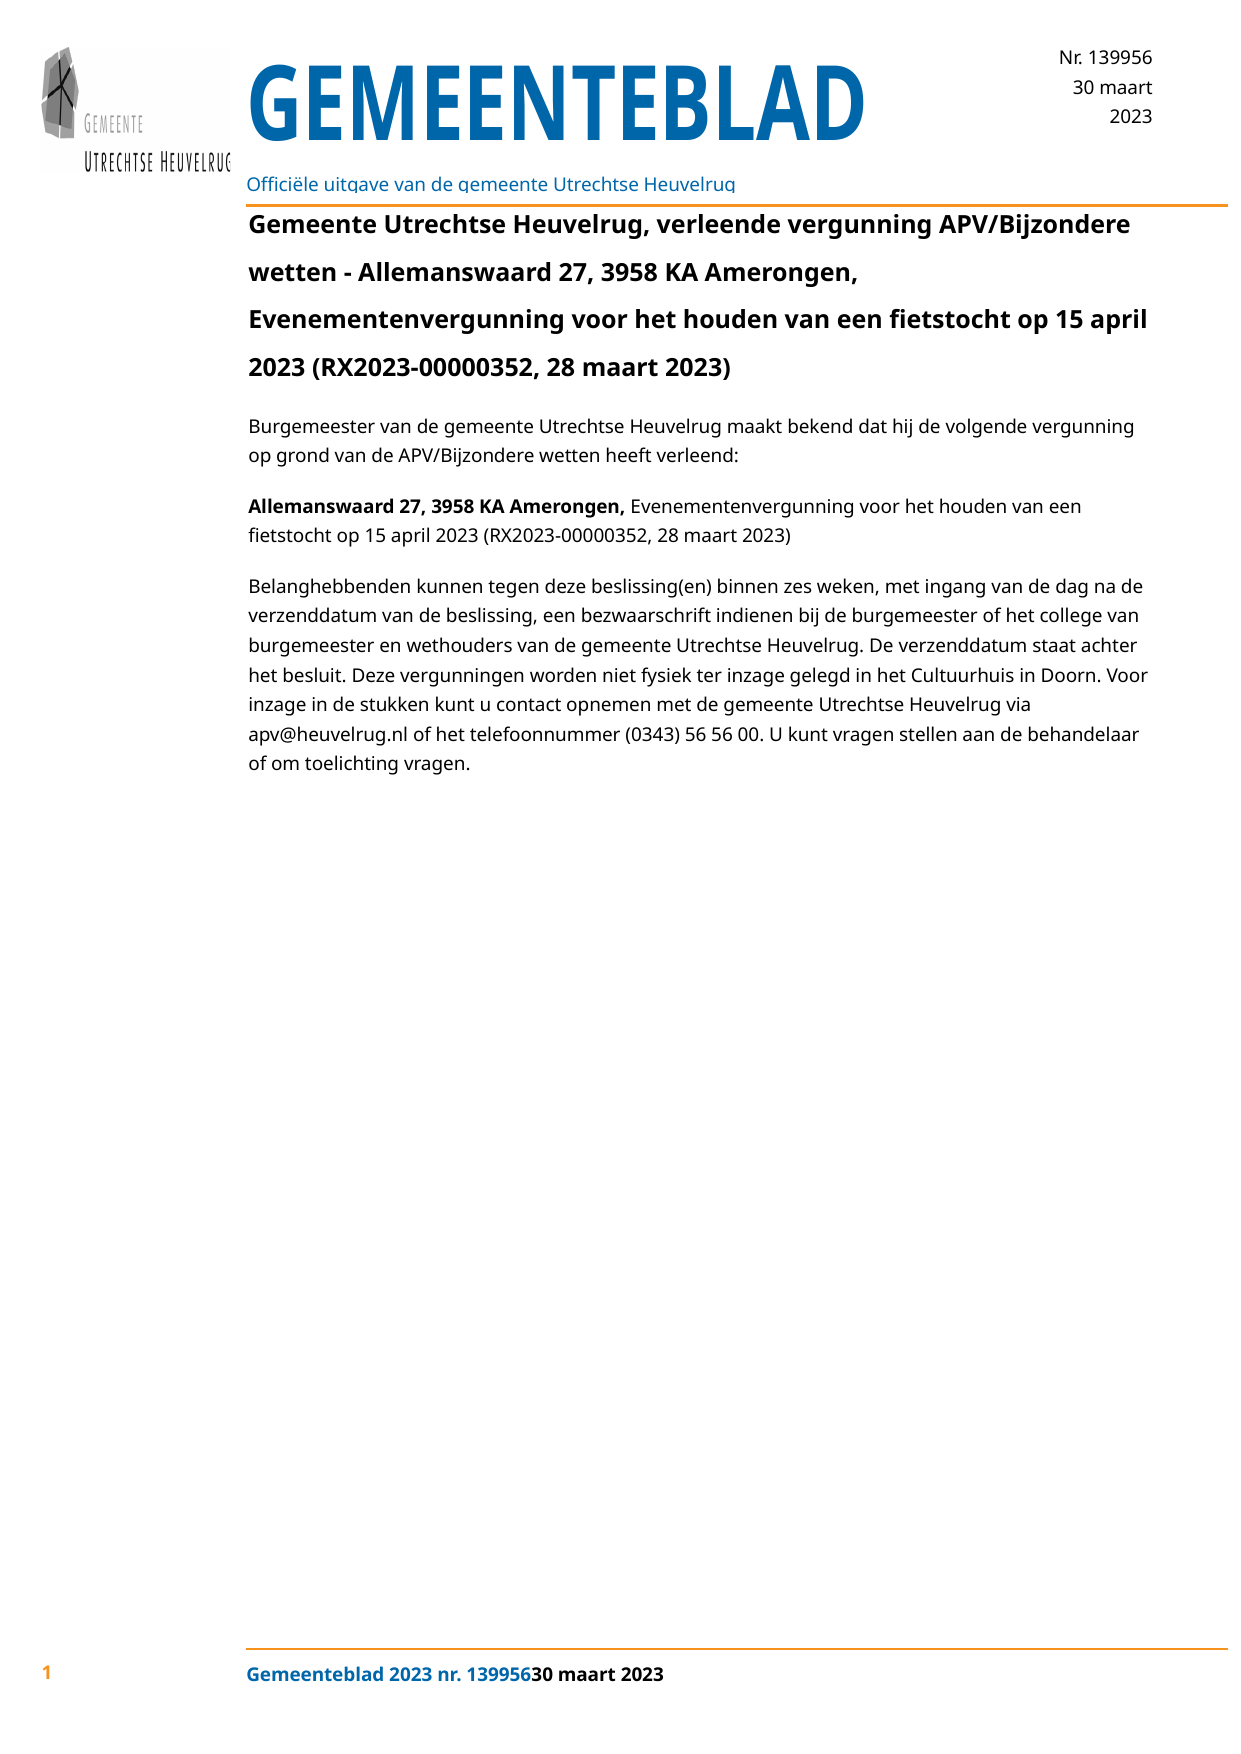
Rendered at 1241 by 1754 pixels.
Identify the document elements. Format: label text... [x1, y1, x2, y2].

text Gemeente Utrechtse Heuvelrug, verleende vergunning APV/Bijzondere wetten - Allemanswaard 27, 3958 KA Amerongen, Evenementenvergunning voor het houden van een fietstocht op 15 april 2023 (RX2023-00000352, 28 maart 2023) [248, 207, 1152, 384]
text Belanghebbenden kunnen tegen deze beslissing(en) binnen zes weken, met ingang van de dag na de verzenddatum van de beslissing, een bezwaarschrift indienen bij de burgemeester of het college van burgemeester en wethouders van de gemeente Utrechtse Heuvelrug. De verzenddatum staat achter het besluit. Deze vergunningen worden niet fysiek ter inzage gelegd in het Cultuurhuis in Doorn. Voor inzage in de stukken kunt u contact opnemen met de gemeente Utrechtse Heuvelrug via apv@heuvelrug.nl of het telefoonnummer (0343) 56 56 00. U kunt vragen stellen aan de behandelaar of om toelichting vragen. [248, 573, 1152, 776]
text Allemanswaard 27, 3958 KA Amerongen, Evenementenvergunning voor het houden van een fietstocht op 15 april 2023 (RX2023-00000352, 28 maart 2023) [248, 493, 1152, 548]
text Burgemeester van de gemeente Utrechtse Heuvelrug maakt bekend dat hij de volgende vergunning op grond van de APV/Bijzondere wetten heeft verleend: [248, 413, 1152, 468]
picture [41, 47, 231, 172]
